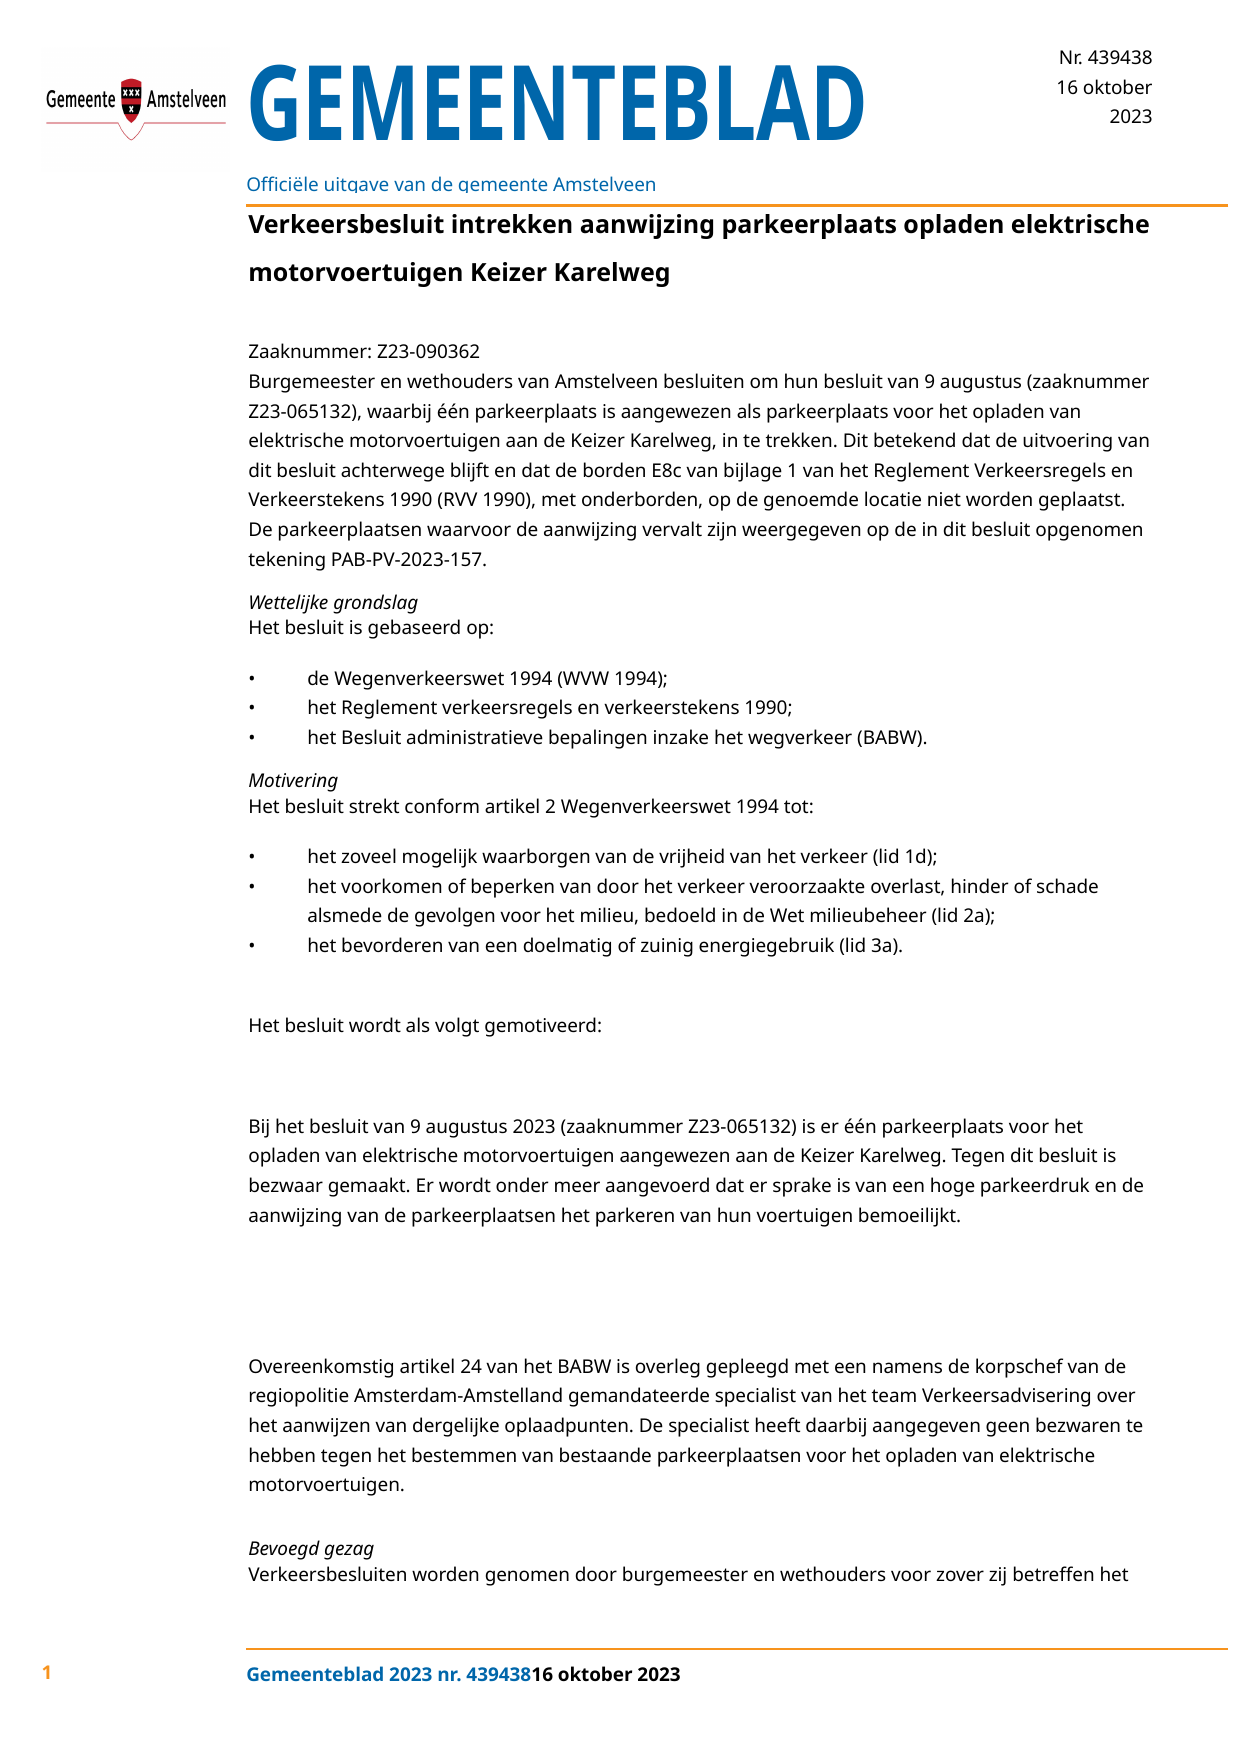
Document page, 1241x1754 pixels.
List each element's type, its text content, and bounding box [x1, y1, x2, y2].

text Bij het besluit van 9 augustus 2023 (zaaknummer Z23-065132) is er één parkeerplaats voor het opladen van elektrische motorvoertuigen aangewezen aan de Keizer Karelweg. Tegen dit besluit is bezwaar gemaakt. Er wordt onder meer aangevoerd dat er sprake is van een hoge parkeerdruk en de aanwijzing van de parkeerplaatsen het parkeren van hun voertuigen bemoeilijkt. [248, 1113, 1152, 1227]
list het Besluit administratieve bepalingen inzake het wegverkeer (BABW). [248, 724, 1152, 750]
text Wettelijke grondslag [248, 589, 1152, 614]
text Motivering [248, 767, 1152, 793]
text Bevoegd gezag [248, 1535, 1152, 1561]
text Burgemeester en wethouders van Amstelveen besluiten om hun besluit van 9 augustus (zaaknummer Z23-065132), waarbij één parkeerplaats is aangewezen als parkeerplaats voor het opladen van elektrische motorvoertuigen aan de Keizer Karelweg, in te trekken. Dit betekend dat de uitvoering van dit besluit achterwege blijft en dat de borden E8c van bijlage 1 van het Reglement Verkeersregels en Verkeerstekens 1990 (RVV 1990), met onderborden, op de genoemde locatie niet worden geplaatst. De parkeerplaatsen waarvoor de aanwijzing vervalt zijn weergegeven op de in dit besluit opgenomen tekening PAB-PV-2023-157. [248, 368, 1152, 571]
text Overeenkomstig artikel 24 van het BABW is overleg gepleegd met een namens de korpschef van de regiopolitie Amsterdam-Amstelland gemandateerde specialist van het team Verkeersadvisering over het aanwijzen van dergelijke oplaadpunten. De specialist heeft daarbij aangegeven geen bezwaren te hebben tegen het bestemmen van bestaande parkeerplaatsen voor het opladen van elektrische motorvoertuigen. [248, 1353, 1152, 1497]
text Verkeersbesluiten worden genomen door burgemeester en wethouders voor zover zij betreffen het [248, 1561, 1152, 1587]
list het Reglement verkeersregels en verkeerstekens 1990; [248, 694, 1152, 720]
list het voorkomen of beperken van door het verkeer veroorzaakte overlast, hinder of schade alsmede de gevolgen voor het milieu, bedoeld in de Wet milieubeheer (lid 2a); [248, 873, 1152, 928]
picture [41, 47, 231, 172]
text Zaaknummer: Z23-090362 [248, 339, 1152, 364]
text Verkeersbesluit intrekken aanwijzing parkeerplaats opladen elektrische motorvoertuigen Keizer Karelweg [248, 207, 1152, 288]
text Het besluit is gebaseerd op: [248, 614, 1152, 640]
text Het besluit wordt als volgt gemotiveerd: [248, 1012, 1152, 1038]
list het zoveel mogelijk waarborgen van de vrijheid van het verkeer (lid 1d); [248, 843, 1152, 869]
text Het besluit strekt conform artikel 2 Wegenverkeerswet 1994 tot: [248, 793, 1152, 819]
list de Wegenverkeerswet 1994 (WVW 1994); [248, 665, 1152, 691]
list het bevorderen van een doelmatig of zuinig energiegebruik (lid 3a). [248, 932, 1152, 958]
